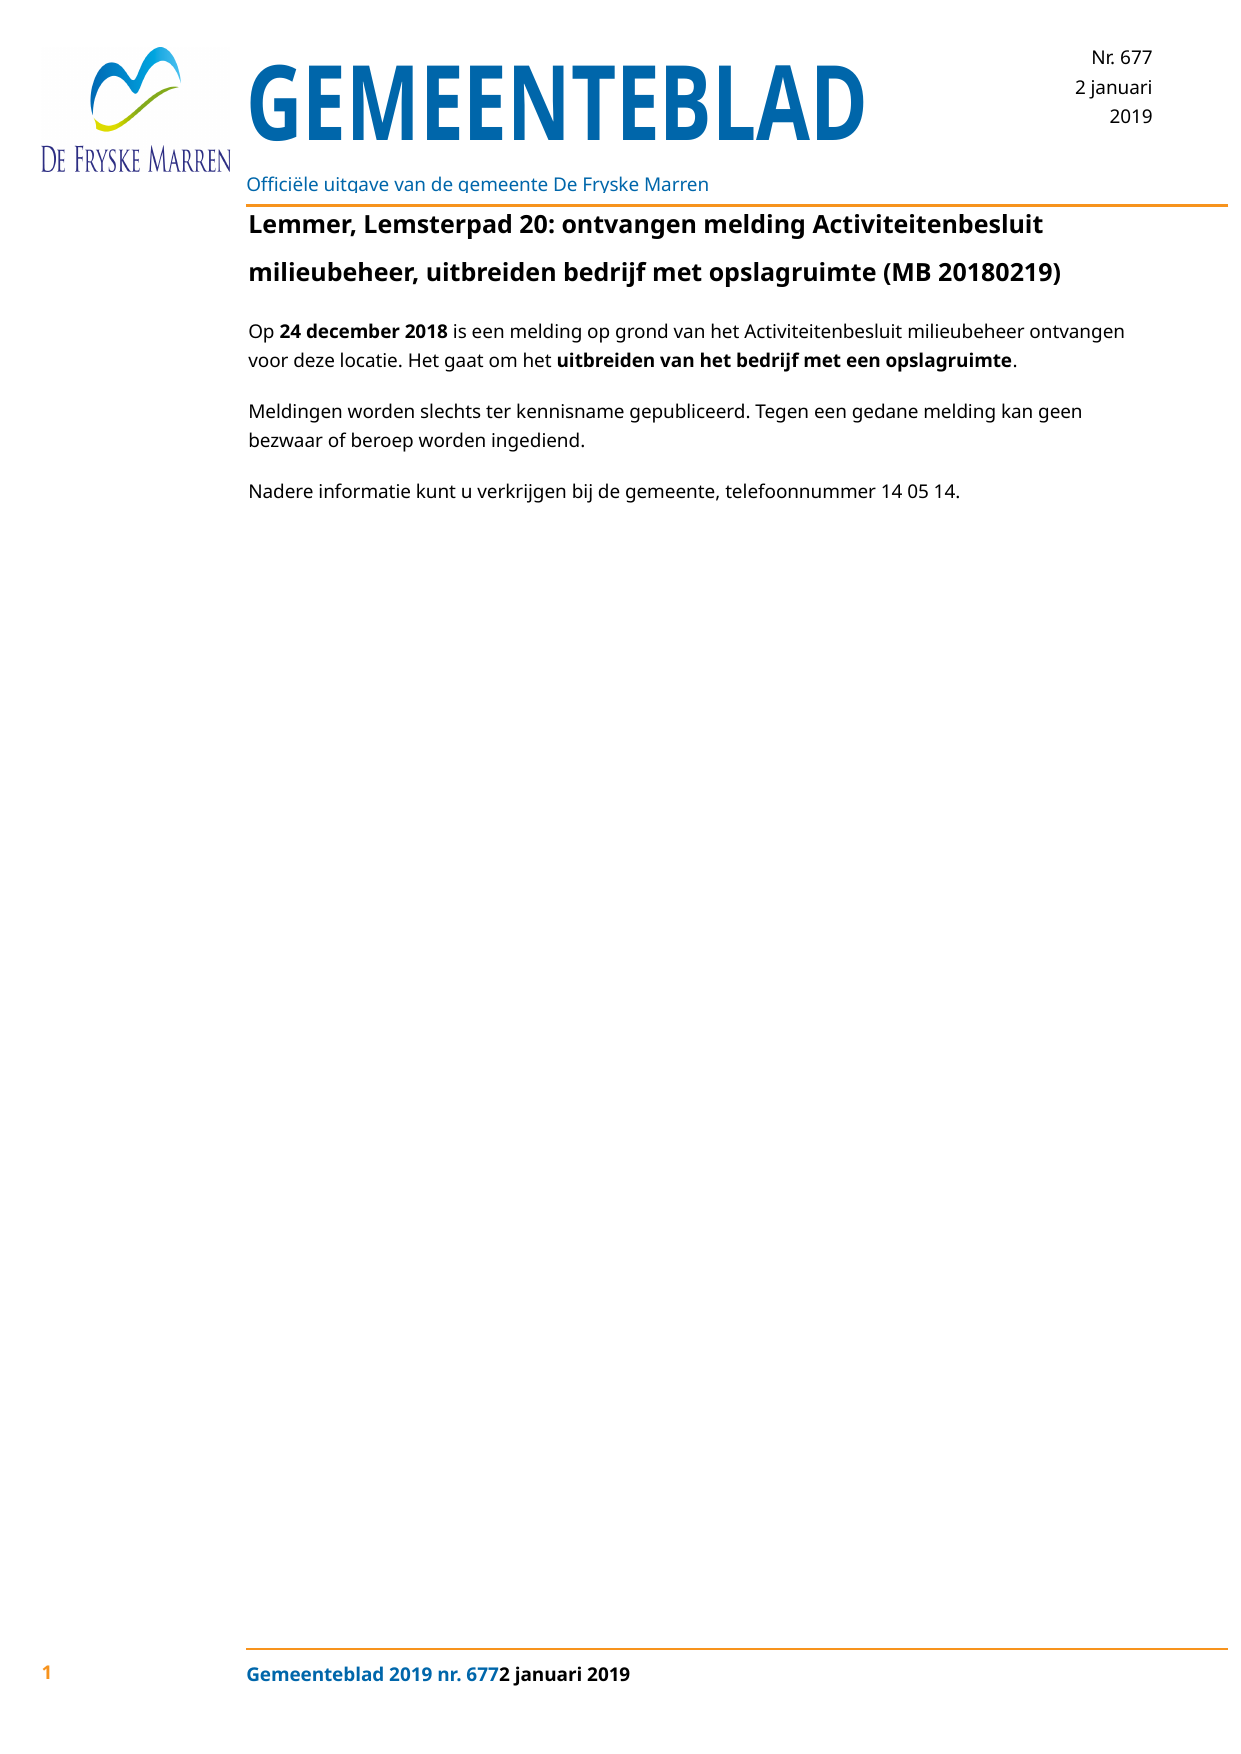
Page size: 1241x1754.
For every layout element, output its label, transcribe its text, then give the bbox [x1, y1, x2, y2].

text Meldingen worden slechts ter kennisname gepubliceerd. Tegen een gedane melding kan geen bezwaar of beroep worden ingediend. [248, 398, 1152, 453]
text Nadere informatie kunt u verkrijgen bij de gemeente, telefoonnummer 14 05 14. [248, 478, 1152, 504]
text Lemmer, Lemsterpad 20: ontvangen melding Activiteitenbesluit milieubeheer, uitbreiden bedrijf met opslagruimte (MB 20180219) [248, 207, 1152, 288]
picture [41, 47, 231, 172]
text Op 24 december 2018 is een melding op grond van het Activiteitenbesluit milieubeheer ontvangen voor deze locatie. Het gaat om het uitbreiden van het bedrijf met een opslagruimte. [248, 318, 1152, 373]
